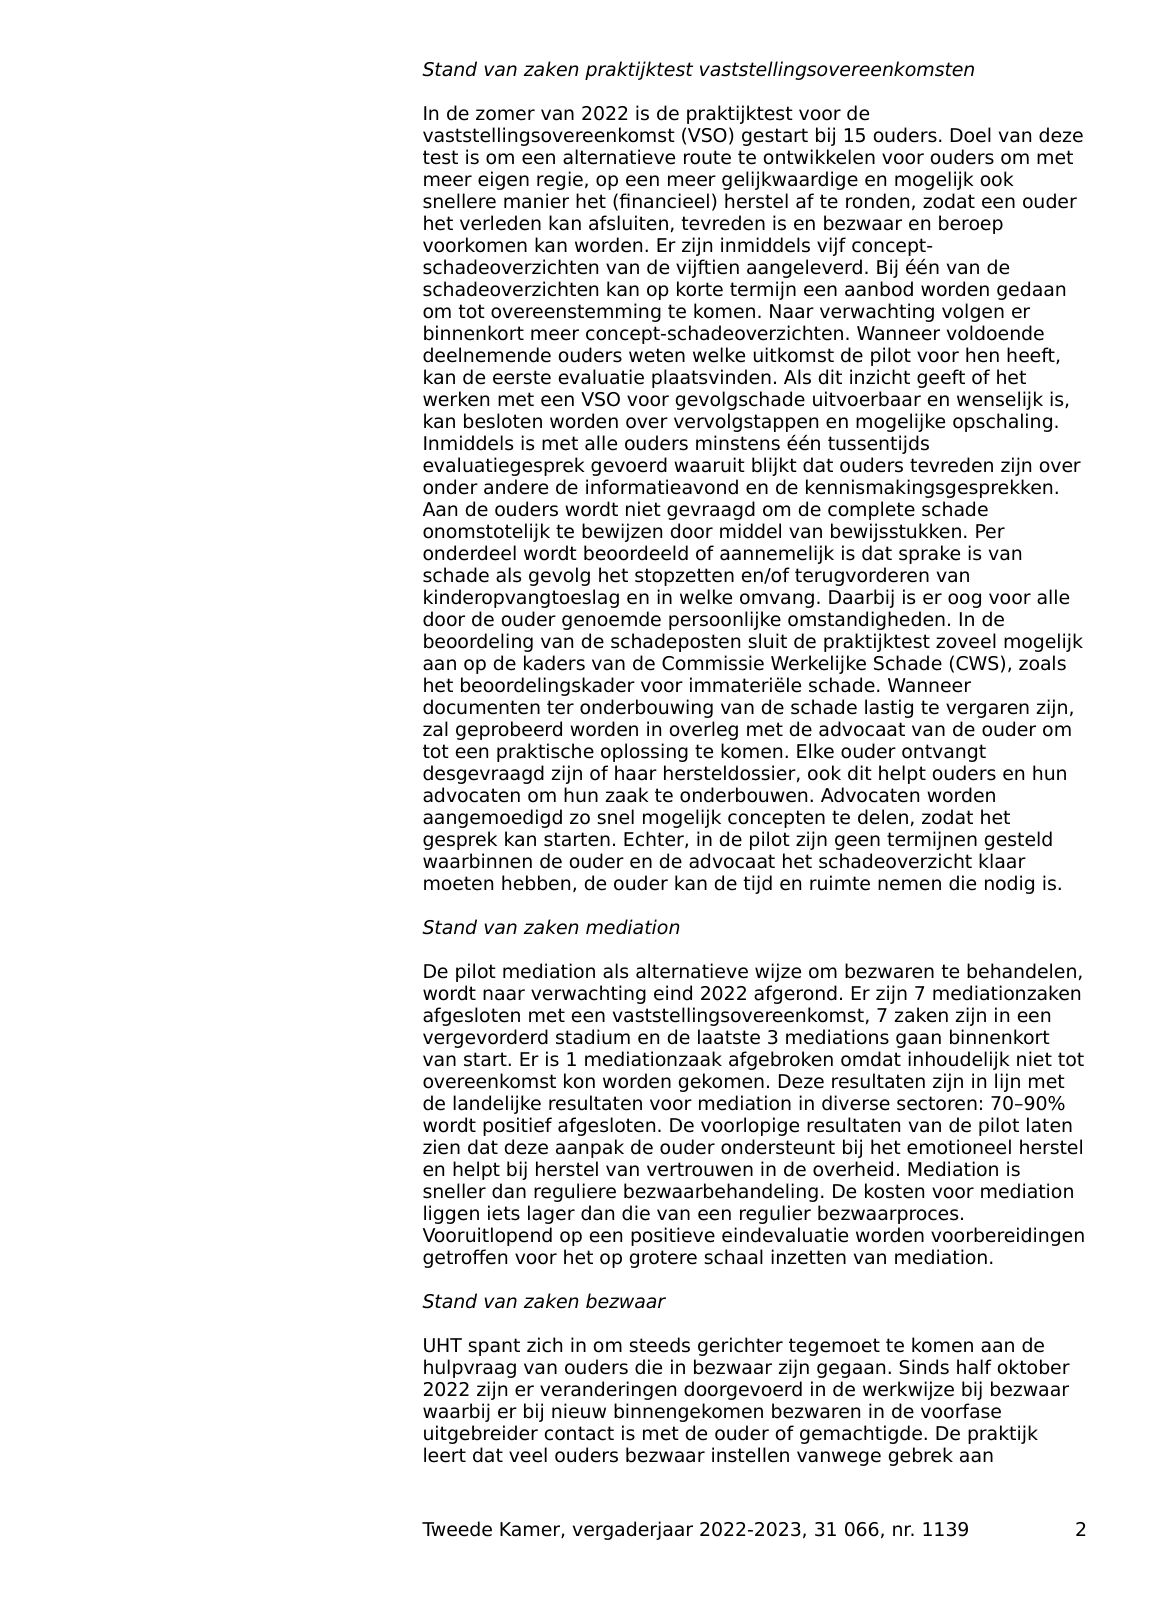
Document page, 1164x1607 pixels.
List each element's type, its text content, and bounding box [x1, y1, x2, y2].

subtitle Stand van zaken praktijktest vaststellingsovereenkomsten [422, 59, 1087, 81]
text De pilot mediation als alternatieve wijze om bezwaren te behandelen, wordt naar verwachting eind 2022 afgerond. Er zijn 7 mediationzaken afgesloten met een vaststellingsovereenkomst, 7 zaken zijn in een vergevorderd stadium en de laatste 3 mediations gaan binnenkort van start. Er is 1 mediationzaak afgebroken omdat inhoudelijk niet tot overeenkomst kon worden gekomen. Deze resultaten zijn in lijn met de landelijke resultaten voor mediation in diverse sectoren: 70–90% wordt positief afgesloten. De voorlopige resultaten van de pilot laten zien dat deze aanpak de ouder ondersteunt bij het emotioneel herstel en helpt bij herstel van vertrouwen in de overheid. Mediation is sneller dan reguliere bezwaarbehandeling. De kosten voor mediation liggen iets lager dan die van een regulier bezwaarproces. Vooruitlopend op een positieve eindevaluatie worden voorbereidingen getroffen voor het op grotere schaal inzetten van mediation. [422, 961, 1087, 1268]
subtitle Stand van zaken bezwaar [422, 1291, 1087, 1313]
text In de zomer van 2022 is de praktijktest voor de vaststellingsovereenkomst (VSO) gestart bij 15 ouders. Doel van deze test is om een alternatieve route te ontwikkelen voor ouders om met meer eigen regie, op een meer gelijkwaardige en mogelijk ook snellere manier het (financieel) herstel af te ronden, zodat een ouder het verleden kan afsluiten, tevreden is en bezwaar en beroep voorkomen kan worden. Er zijn inmiddels vijf concept-schadeoverzichten van de vijftien aangeleverd. Bij één van de schadeoverzichten kan op korte termijn een aanbod worden gedaan om tot overeenstemming te komen. Naar verwachting volgen er binnenkort meer concept-schadeoverzichten. Wanneer voldoende deelnemende ouders weten welke uitkomst de pilot voor hen heeft, kan de eerste evaluatie plaatsvinden. Als dit inzicht geeft of het werken met een VSO voor gevolgschade uitvoerbaar en wenselijk is, kan besloten worden over vervolgstappen en mogelijke opschaling. Inmiddels is met alle ouders minstens één tussentijds evaluatiegesprek gevoerd waaruit blijkt dat ouders tevreden zijn over onder andere de informatieavond en de kennismakingsgesprekken. Aan de ouders wordt niet gevraagd om de complete schade onomstotelijk te bewijzen door middel van bewijsstukken. Per onderdeel wordt beoordeeld of aannemelijk is dat sprake is van schade als gevolg het stopzetten en/of terugvorderen van kinderopvangtoeslag en in welke omvang. Daarbij is er oog voor alle door de ouder genoemde persoonlijke omstandigheden. In de beoordeling van de schadeposten sluit de praktijktest zoveel mogelijk aan op de kaders van de Commissie Werkelijke Schade (CWS), zoals het beoordelingskader voor immateriële schade. Wanneer documenten ter onderbouwing van de schade lastig te vergaren zijn, zal geprobeerd worden in overleg met de advocaat van de ouder om tot een praktische oplossing te komen. Elke ouder ontvangt desgevraagd zijn of haar hersteldossier, ook dit helpt ouders en hun advocaten om hun zaak te onderbouwen. Advocaten worden aangemoedigd zo snel mogelijk concepten te delen, zodat het gesprek kan starten. Echter, in de pilot zijn geen termijnen gesteld waarbinnen de ouder en de advocaat het schadeoverzicht klaar moeten hebben, de ouder kan de tijd en ruimte nemen die nodig is. [422, 103, 1087, 894]
text UHT spant zich in om steeds gerichter tegemoet te komen aan de hulpvraag van ouders die in bezwaar zijn gegaan. Sinds half oktober 2022 zijn er veranderingen doorgevoerd in de werkwijze bij bezwaar waarbij er bij nieuw binnengekomen bezwaren in de voorfase uitgebreider contact is met de ouder of gemachtigde. De praktijk leert dat veel ouders bezwaar instellen vanwege gebrek aan [422, 1335, 1087, 1467]
subtitle Stand van zaken mediation [422, 917, 1087, 939]
